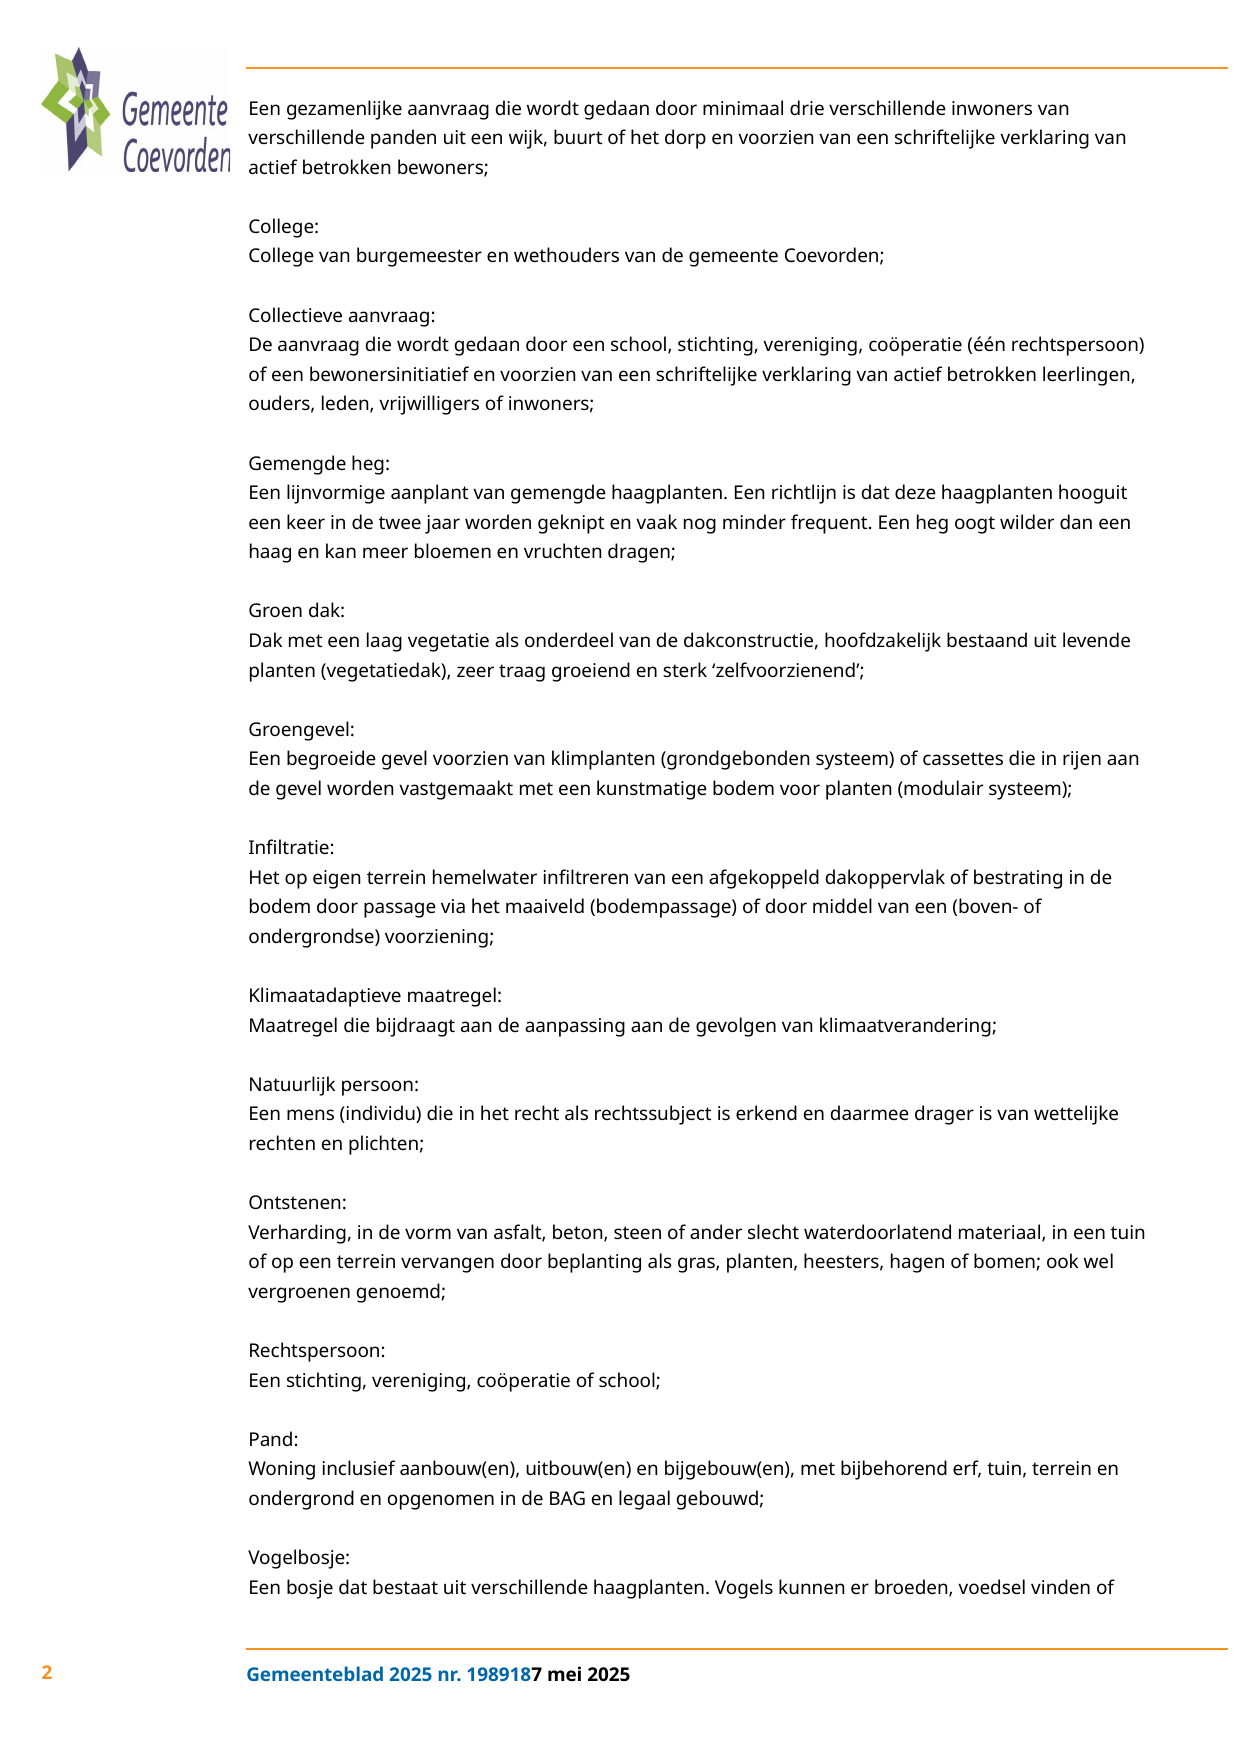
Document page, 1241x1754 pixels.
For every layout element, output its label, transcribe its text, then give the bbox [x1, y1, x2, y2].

text Klimaatadaptieve maatregel: [248, 982, 1152, 1008]
text Gemengde heg: [248, 450, 1152, 476]
text Het op eigen terrein hemelwater infiltreren van een afgekoppeld dakoppervlak of bestrating in de bodem door passage via het maaiveld (bodempassage) of door middel van een (boven- of ondergrondse) voorziening; [248, 864, 1152, 949]
text De aanvraag die wordt gedaan door een school, stichting, vereniging, coöperatie (één rechtspersoon) of een bewonersinitiatief en voorzien van een schriftelijke verklaring van actief betrokken leerlingen, ouders, leden, vrijwilligers of inwoners; [248, 331, 1152, 416]
text Maatregel die bijdraagt aan de aanpassing aan de gevolgen van klimaatverandering; [248, 1012, 1152, 1038]
text Een bosje dat bestaat uit verschillende haagplanten. Vogels kunnen er broeden, voedsel vinden of [248, 1574, 1152, 1600]
text Ontstenen: [248, 1189, 1152, 1215]
text Collectieve aanvraag: [248, 302, 1152, 328]
text Een stichting, vereniging, coöperatie of school; [248, 1367, 1152, 1393]
text Vogelbosje: [248, 1544, 1152, 1570]
text Infiltratie: [248, 834, 1152, 860]
text Rechtspersoon: [248, 1337, 1152, 1363]
text Groen dak: [248, 598, 1152, 623]
text Een lijnvormige aanplant van gemengde haagplanten. Een richtlijn is dat deze haagplanten hooguit een keer in de twee jaar worden geknipt en vaak nog minder frequent. Een heg oogt wilder dan een haag en kan meer bloemen en vruchten dragen; [248, 479, 1152, 564]
text Een gezamenlijke aanvraag die wordt gedaan door minimaal drie verschillende inwoners van verschillende panden uit een wijk, buurt of het dorp en voorzien van een schriftelijke verklaring van actief betrokken bewoners; [248, 95, 1152, 180]
text College: [248, 213, 1152, 239]
text Verharding, in de vorm van asfalt, beton, steen of ander slecht waterdoorlatend materiaal, in een tuin of op een terrein vervangen door beplanting als gras, planten, heesters, hagen of bomen; ook wel vergroenen genoemd; [248, 1219, 1152, 1304]
text Pand: [248, 1426, 1152, 1452]
picture [41, 47, 231, 172]
text College van burgemeester en wethouders van de gemeente Coevorden; [248, 243, 1152, 268]
text Woning inclusief aanbouw(en), uitbouw(en) en bijgebouw(en), met bijbehorend erf, tuin, terrein en ondergrond en opgenomen in de BAG en legaal gebouwd; [248, 1456, 1152, 1511]
text Een mens (individu) die in het recht als rechtssubject is erkend en daarmee drager is van wettelijke rechten en plichten; [248, 1101, 1152, 1156]
text Een begroeide gevel voorzien van klimplanten (grondgebonden systeem) of cassettes die in rijen aan de gevel worden vastgemaakt met een kunstmatige bodem voor planten (modulair systeem); [248, 746, 1152, 801]
text Dak met een laag vegetatie als onderdeel van de dakconstructie, hoofdzakelijk bestaand uit levende planten (vegetatiedak), zeer traag groeiend en sterk ‘zelfvoorzienend’; [248, 627, 1152, 683]
text Natuurlijk persoon: [248, 1071, 1152, 1097]
text Groengevel: [248, 716, 1152, 742]
